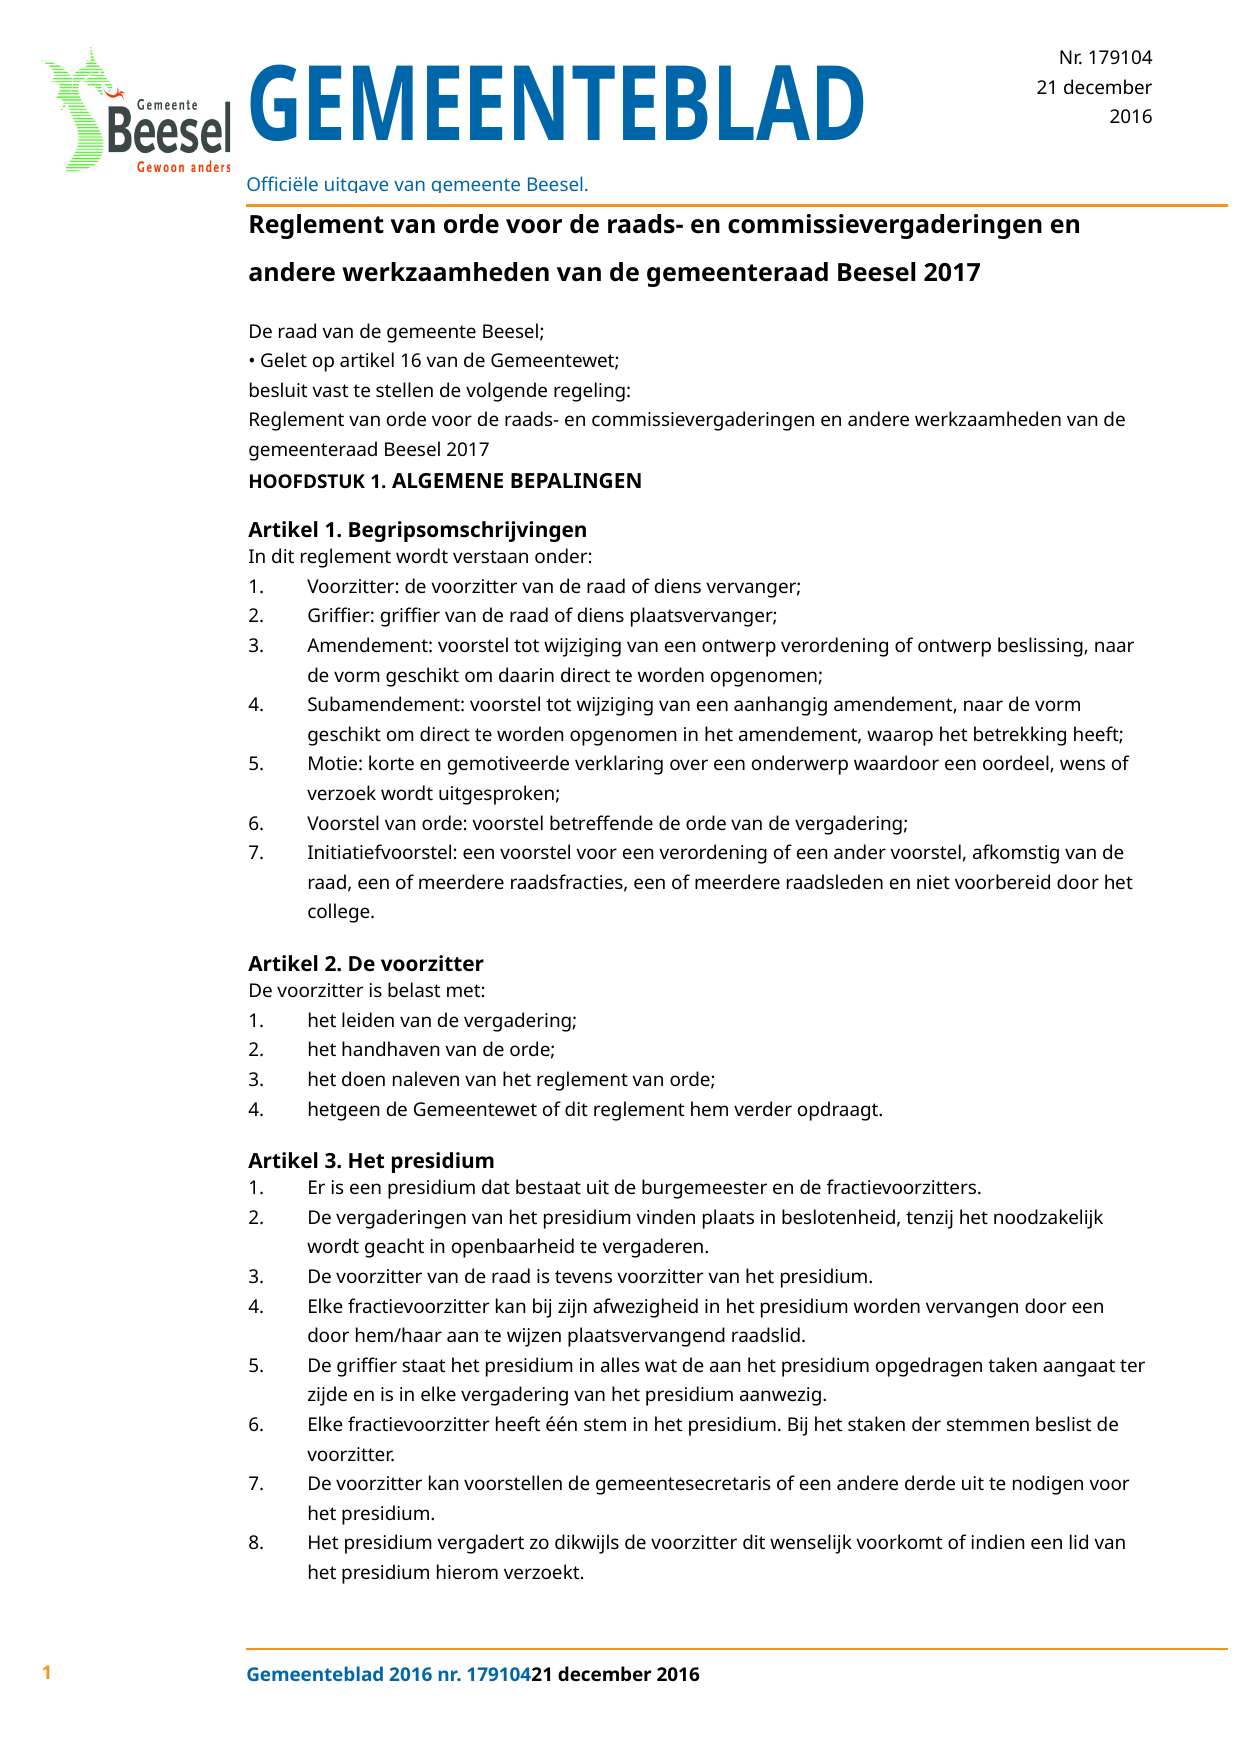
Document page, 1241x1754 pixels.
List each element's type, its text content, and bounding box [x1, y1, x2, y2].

list het doen naleven van het reglement van orde; [248, 1066, 1152, 1092]
list De vergaderingen van het presidium vinden plaats in beslotenheid, tenzij het noodzakelijk wordt geacht in openbaarheid te vergaderen. [248, 1204, 1152, 1259]
text Reglement van orde voor de raads- en commissievergaderingen en andere werkzaamheden van de gemeenteraad Beesel 2017 [248, 407, 1152, 462]
text De voorzitter is belast met: [248, 977, 1152, 1003]
list De voorzitter van de raad is tevens voorzitter van het presidium. [248, 1263, 1152, 1289]
list het leiden van de vergadering; [248, 1007, 1152, 1033]
list De voorzitter kan voorstellen de gemeentesecretaris of een andere derde uit te nodigen voor het presidium. [248, 1470, 1152, 1526]
text Artikel 2. De voorzitter [248, 949, 1152, 977]
list Er is een presidium dat bestaat uit de burgemeester en de fractievoorzitters. [248, 1174, 1152, 1200]
list Subamendement: voorstel tot wijziging van een aanhangig amendement, naar de vorm geschikt om direct te worden opgenomen in het amendement, waarop het betrekking heeft; [248, 691, 1152, 747]
picture [41, 47, 231, 172]
text HOOFDSTUK 1. ALGEMENE BEPALINGEN [248, 466, 1152, 494]
list Elke fractievoorzitter heeft één stem in het presidium. Bij het staken der stemmen beslist de voorzitter. [248, 1411, 1152, 1467]
list Elke fractievoorzitter kan bij zijn afwezigheid in het presidium worden vervangen door een door hem/haar aan te wijzen plaatsvervangend raadslid. [248, 1293, 1152, 1348]
list Voorzitter: de voorzitter van de raad of diens vervanger; [248, 573, 1152, 599]
list hetgeen de Gemeentewet of dit reglement hem verder opdraagt. [248, 1096, 1152, 1121]
list Amendement: voorstel tot wijziging van een ontwerp verordening of ontwerp beslissing, naar de vorm geschikt om daarin direct te worden opgenomen; [248, 632, 1152, 688]
list Initiatiefvoorstel: een voorstel voor een verordening of een ander voorstel, afkomstig van de raad, een of meerdere raadsfracties, een of meerdere raadsleden en niet voorbereid door het college. [248, 839, 1152, 924]
list het handhaven van de orde; [248, 1037, 1152, 1062]
list Motie: korte en gemotiveerde verklaring over een onderwerp waardoor een oordeel, wens of verzoek wordt uitgesproken; [248, 751, 1152, 806]
text In dit reglement wordt verstaan onder: [248, 543, 1152, 569]
text De raad van de gemeente Beesel; [248, 318, 1152, 344]
list Voorstel van orde: voorstel betreffende de orde van de vergadering; [248, 810, 1152, 836]
list Griffier: griffier van de raad of diens plaatsvervanger; [248, 603, 1152, 628]
text Artikel 1. Begripsomschrijvingen [248, 515, 1152, 543]
text besluit vast te stellen de volgende regeling: [248, 377, 1152, 403]
text Reglement van orde voor de raads- en commissievergaderingen en andere werkzaamheden van de gemeenteraad Beesel 2017 [248, 207, 1152, 288]
text • Gelet op artikel 16 van de Gemeentewet; [248, 347, 1152, 373]
text Artikel 3. Het presidium [248, 1146, 1152, 1174]
list De griffier staat het presidium in alles wat de aan het presidium opgedragen taken aangaat ter zijde en is in elke vergadering van het presidium aanwezig. [248, 1352, 1152, 1407]
list Het presidium vergadert zo dikwijls de voorzitter dit wenselijk voorkomt of indien een lid van het presidium hierom verzoekt. [248, 1529, 1152, 1585]
